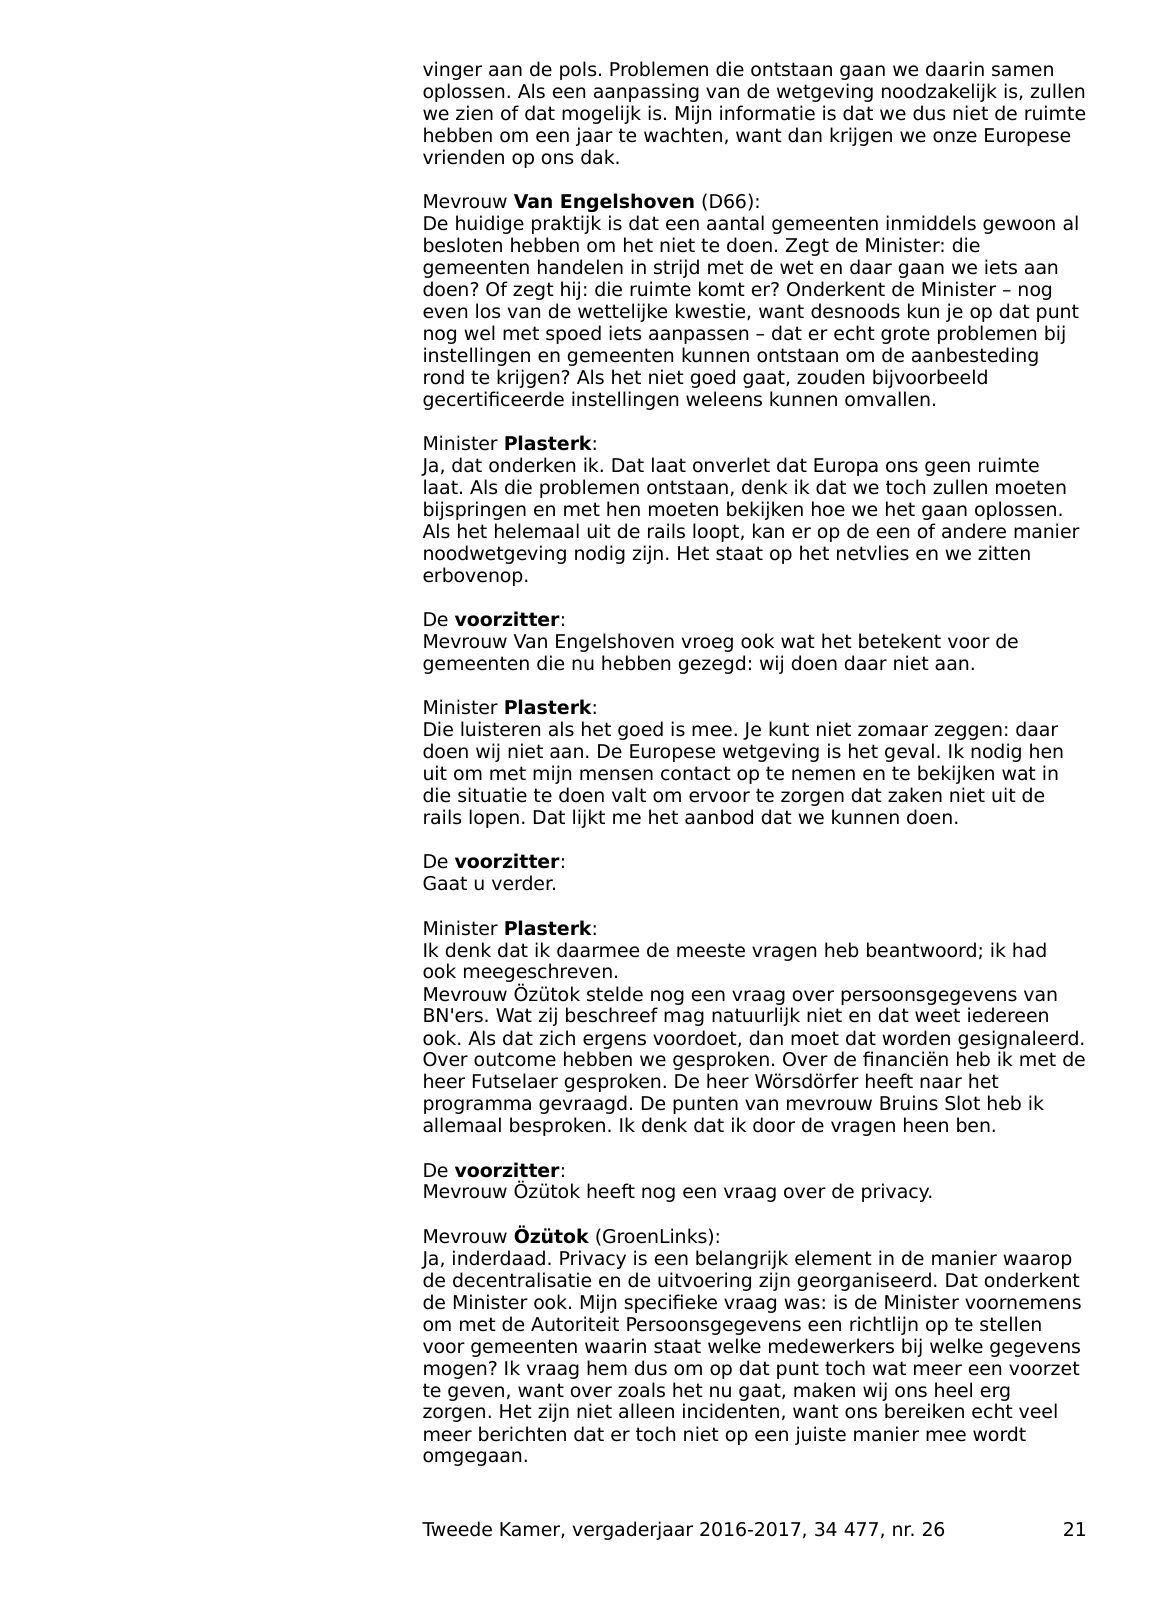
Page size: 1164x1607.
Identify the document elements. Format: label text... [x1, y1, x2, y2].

text Mevrouw Van Engelshoven (D66): [422, 191, 1087, 213]
text Die luisteren als het goed is mee. Je kunt niet zomaar zeggen: daar doen wij niet aan. De Europese wetgeving is het geval. Ik nodig hen uit om met mijn mensen contact op te nemen en te bekijken wat in die situatie te doen valt om ervoor te zorgen dat zaken niet uit de rails lopen. Dat lijkt me het aanbod dat we kunnen doen. [422, 719, 1087, 829]
text Minister Plasterk: [422, 697, 1087, 719]
text De voorzitter: [422, 1159, 1087, 1181]
text Ja, inderdaad. Privacy is een belangrijk element in de manier waarop de decentralisatie en de uitvoering zijn georganiseerd. Dat onderkent de Minister ook. Mijn specifieke vraag was: is de Minister voornemens om met de Autoriteit Persoonsgegevens een richtlijn op te stellen voor gemeenten waarin staat welke medewerkers bij welke gegevens mogen? Ik vraag hem dus om op dat punt toch wat meer een voorzet te geven, want over zoals het nu gaat, maken wij ons heel erg zorgen. Het zijn niet alleen incidenten, want ons bereiken echt veel meer berichten dat er toch niet op een juiste manier mee wordt omgegaan. [422, 1248, 1087, 1467]
text De voorzitter: [422, 609, 1087, 631]
text Minister Plasterk: [422, 433, 1087, 455]
text vinger aan de pols. Problemen die ontstaan gaan we daarin samen oplossen. Als een aanpassing van de wetgeving noodzakelijk is, zullen we zien of dat mogelijk is. Mijn informatie is dat we dus niet de ruimte hebben om een jaar te wachten, want dan krijgen we onze Europese vrienden op ons dak. [422, 59, 1087, 169]
text Mevrouw Özütok heeft nog een vraag over de privacy. [422, 1181, 1087, 1203]
text Mevrouw Özütok (GroenLinks): [422, 1226, 1087, 1248]
text De huidige praktijk is dat een aantal gemeenten inmiddels gewoon al besloten hebben om het niet te doen. Zegt de Minister: die gemeenten handelen in strijd met de wet en daar gaan we iets aan doen? Of zegt hij: die ruimte komt er? Onderkent de Minister – nog even los van de wettelijke kwestie, want desnoods kun je op dat punt nog wel met spoed iets aanpassen – dat er echt grote problemen bij instellingen en gemeenten kunnen ontstaan om de aanbesteding rond te krijgen? Als het niet goed gaat, zouden bijvoorbeeld gecertificeerde instellingen weleens kunnen omvallen. [422, 213, 1087, 411]
text Ik denk dat ik daarmee de meeste vragen heb beantwoord; ik had ook meegeschreven. [422, 939, 1087, 983]
text Over outcome hebben we gesproken. Over de financiën heb ik met de heer Futselaer gesproken. De heer Wörsdörfer heeft naar het programma gevraagd. De punten van mevrouw Bruins Slot heb ik allemaal besproken. Ik denk dat ik door de vragen heen ben. [422, 1049, 1087, 1137]
text Ja, dat onderken ik. Dat laat onverlet dat Europa ons geen ruimte laat. Als die problemen ontstaan, denk ik dat we toch zullen moeten bijspringen en met hen moeten bekijken hoe we het gaan oplossen. Als het helemaal uit de rails loopt, kan er op de een of andere manier noodwetgeving nodig zijn. Het staat op het netvlies en we zitten erbovenop. [422, 455, 1087, 587]
text Mevrouw Van Engelshoven vroeg ook wat het betekent voor de gemeenten die nu hebben gezegd: wij doen daar niet aan. [422, 631, 1087, 675]
text Mevrouw Özütok stelde nog een vraag over persoonsgegevens van BN'ers. Wat zij beschreef mag natuurlijk niet en dat weet iedereen ook. Als dat zich ergens voordoet, dan moet dat worden gesignaleerd. [422, 983, 1087, 1049]
text Gaat u verder. [422, 873, 1087, 895]
text De voorzitter: [422, 851, 1087, 873]
text Minister Plasterk: [422, 917, 1087, 939]
